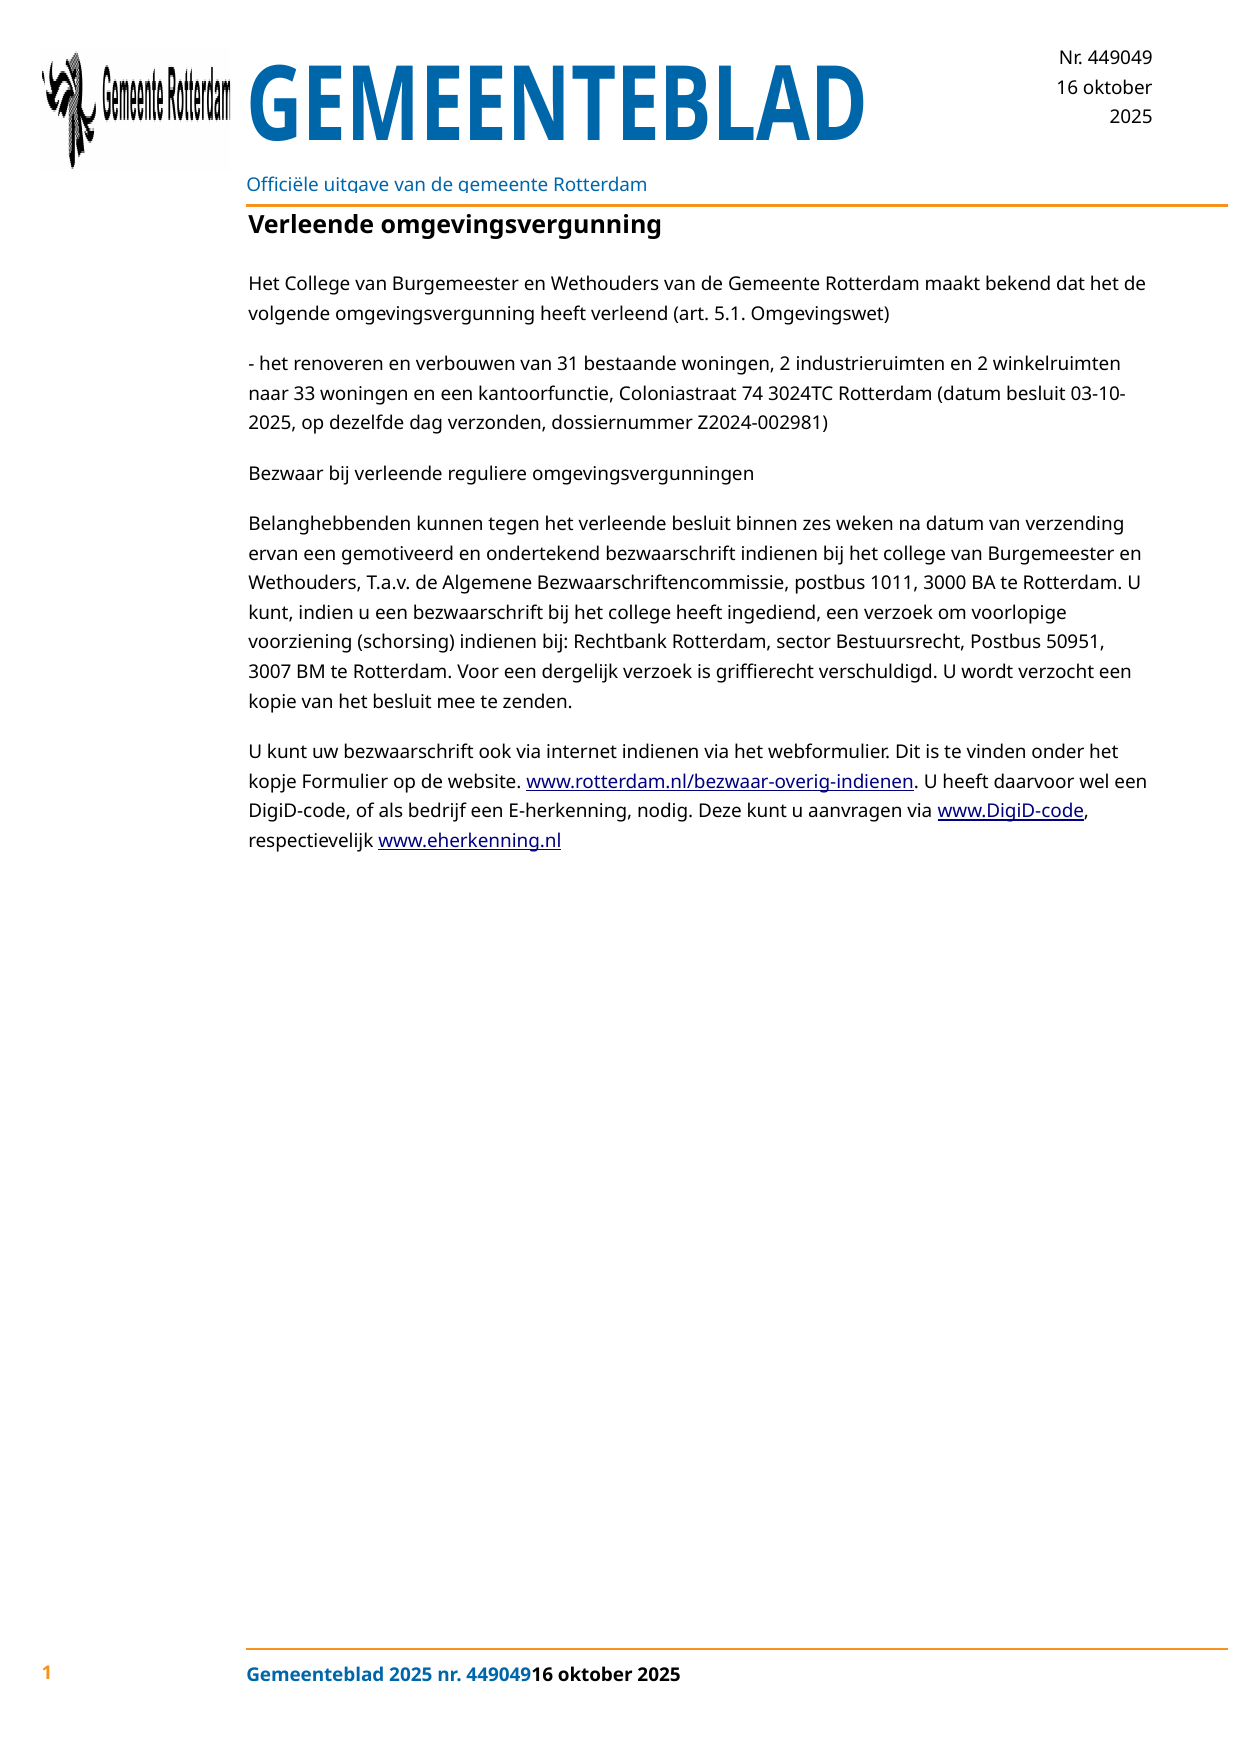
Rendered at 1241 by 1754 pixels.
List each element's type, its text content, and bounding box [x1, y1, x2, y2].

text U kunt uw bezwaarschrift ook via internet indienen via het webformulier. Dit is te vinden onder het kopje Formulier op de website. www.rotterdam.nl/bezwaar-overig-indienen. U heeft daarvoor wel een DigiD-code, of als bedrijf een E-herkenning, nodig. Deze kunt u aanvragen via www.DigiD-code, respectievelijk www.eherkenning.nl [248, 738, 1152, 853]
text - het renoveren en verbouwen van 31 bestaande woningen, 2 industrieruimten en 2 winkelruimten naar 33 woningen en een kantoorfunctie, Coloniastraat 74 3024TC Rotterdam (datum besluit 03-10-2025, op dezelfde dag verzonden, dossiernummer Z2024-002981) [248, 350, 1152, 435]
text Het College van Burgemeester en Wethouders van de Gemeente Rotterdam maakt bekend dat het de volgende omgevingsvergunning heeft verleend (art. 5.1. Omgevingswet) [248, 270, 1152, 326]
text Verleende omgevingsvergunning [248, 207, 1152, 241]
text Belanghebbenden kunnen tegen het verleende besluit binnen zes weken na datum van verzending ervan een gemotiveerd en ondertekend bezwaarschrift indienen bij het college van Burgemeester en Wethouders, T.a.v. de Algemene Bezwaarschriftencommissie, postbus 1011, 3000 BA te Rotterdam. U kunt, indien u een bezwaarschrift bij het college heeft ingediend, een verzoek om voorlopige voorziening (schorsing) indienen bij: Rechtbank Rotterdam, sector Bestuursrecht, Postbus 50951, 3007 BM te Rotterdam. Voor een dergelijk verzoek is griffierecht verschuldigd. U wordt verzocht een kopie van het besluit mee te zenden. [248, 510, 1152, 713]
text Bezwaar bij verleende reguliere omgevingsvergunningen [248, 460, 1152, 486]
picture [41, 47, 231, 172]
